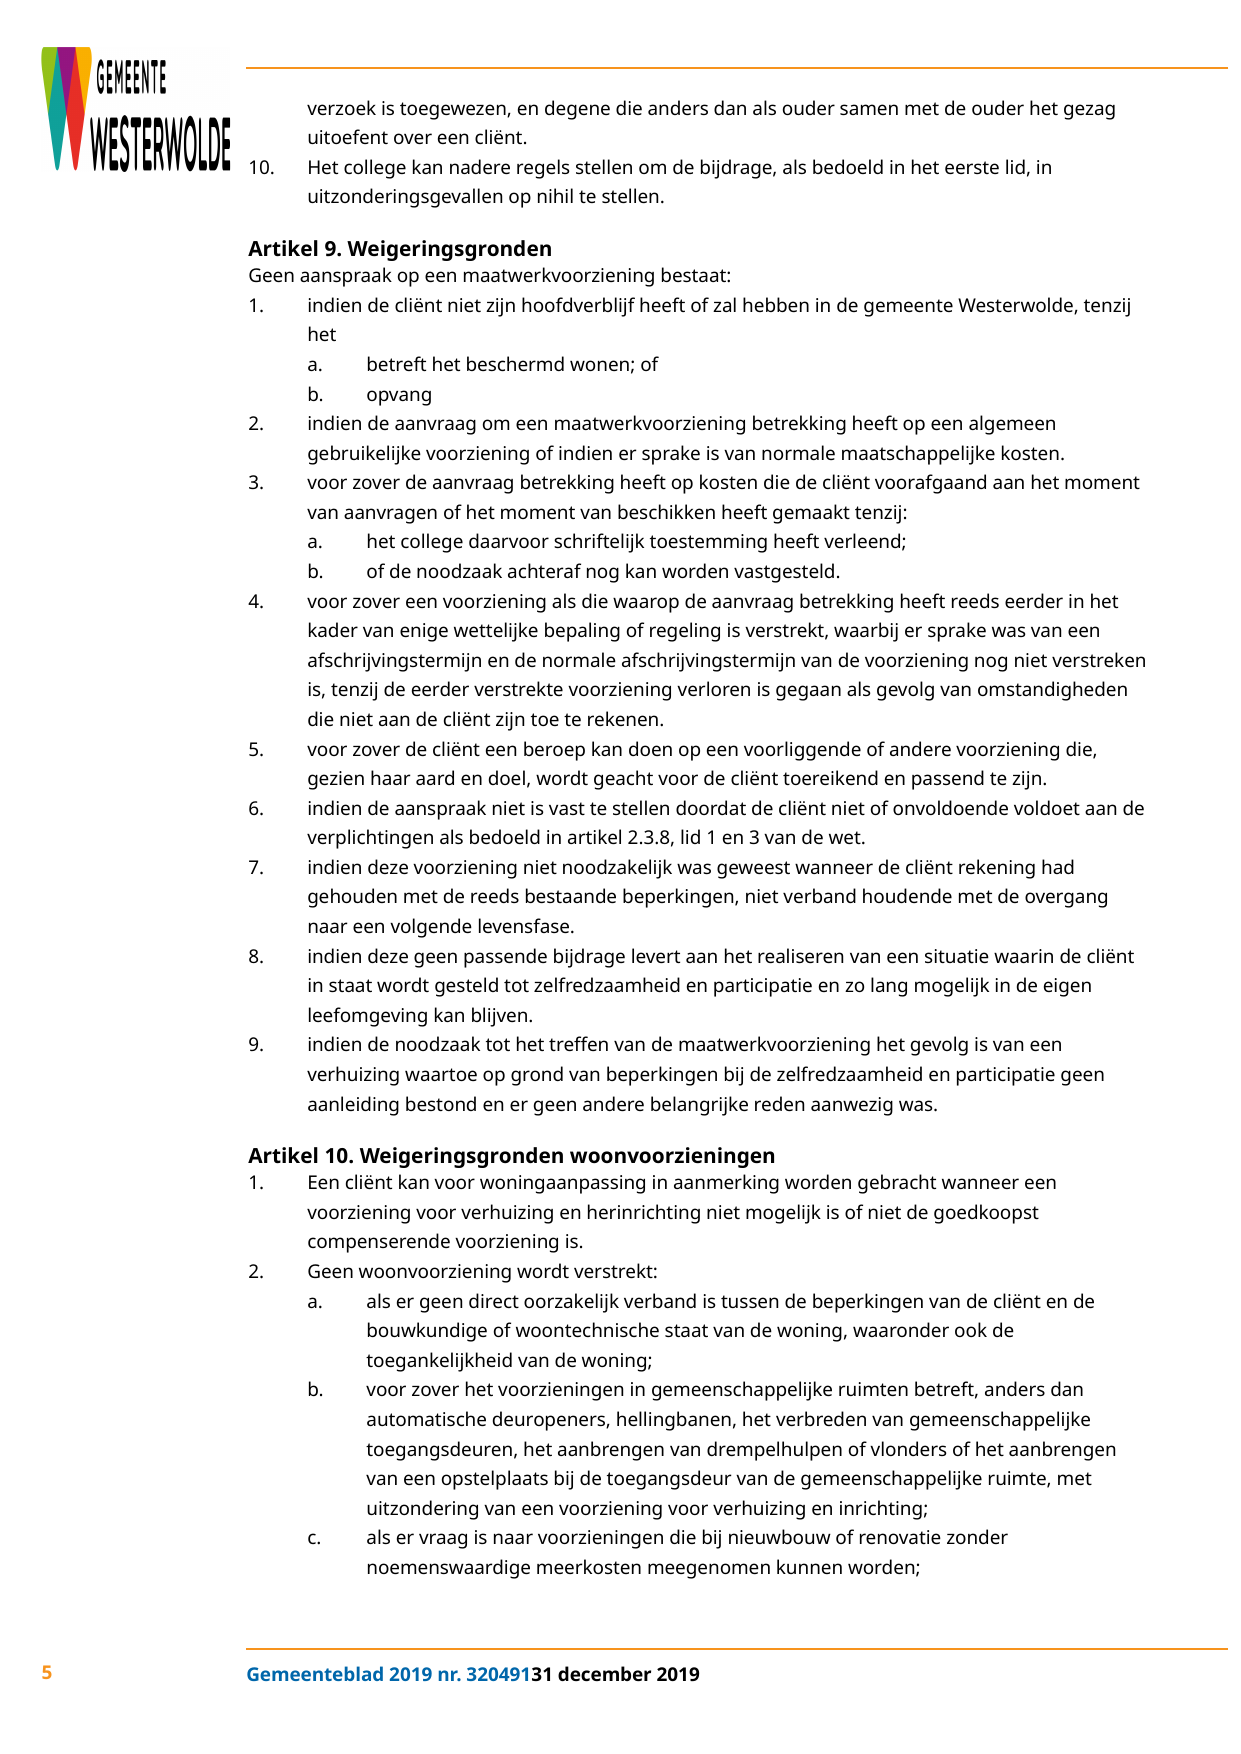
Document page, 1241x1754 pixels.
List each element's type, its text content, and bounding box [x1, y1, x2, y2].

list verzoek is toegewezen, en degene die anders dan als ouder samen met de ouder het gezag uitoefent over een cliënt. [248, 95, 1152, 150]
list indien deze voorziening niet noodzakelijk was geweest wanneer de cliënt rekening had gehouden met de reeds bestaande beperkingen, niet verband houdende met de overgang naar een volgende levensfase. [248, 854, 1152, 939]
list Geen woonvoorziening wordt verstrekt: [248, 1258, 1152, 1284]
list of de noodzaak achteraf nog kan worden vastgesteld. [307, 558, 1152, 584]
list betreft het beschermd wonen; of [307, 351, 1152, 377]
list als er geen direct oorzakelijk verband is tussen de beperkingen van de cliënt en de bouwkundige of woontechnische staat van de woning, waaronder ook de toegankelijkheid van de woning; [307, 1288, 1152, 1373]
list voor zover een voorziening als die waarop de aanvraag betrekking heeft reeds eerder in het kader van enige wettelijke bepaling of regeling is verstrekt, waarbij er sprake was van een afschrijvingstermijn en de normale afschrijvingstermijn van de voorziening nog niet verstreken is, tenzij de eerder verstrekte voorziening verloren is gegaan als gevolg van omstandigheden die niet aan de cliënt zijn toe te rekenen. [248, 588, 1152, 732]
list indien de cliënt niet zijn hoofdverblijf heeft of zal hebben in de gemeente Westerwolde, tenzij het [248, 292, 1152, 347]
list het college daarvoor schriftelijk toestemming heeft verleend; [307, 529, 1152, 554]
list voor zover de cliënt een beroep kan doen op een voorliggende of andere voorziening die, gezien haar aard en doel, wordt geacht voor de cliënt toereikend en passend te zijn. [248, 736, 1152, 791]
list indien de aanspraak niet is vast te stellen doordat de cliënt niet of onvoldoende voldoet aan de verplichtingen als bedoeld in artikel 2.3.8, lid 1 en 3 van de wet. [248, 795, 1152, 850]
list voor zover het voorzieningen in gemeenschappelijke ruimten betreft, anders dan automatische deuropeners, hellingbanen, het verbreden van gemeenschappelijke toegangsdeuren, het aanbrengen van drempelhulpen of vlonders of het aanbrengen van een opstelplaats bij de toegangsdeur van de gemeenschappelijke ruimte, met uitzondering van een voorziening voor verhuizing en inrichting; [307, 1377, 1152, 1521]
list voor zover de aanvraag betrekking heeft op kosten die de cliënt voorafgaand aan het moment van aanvragen of het moment van beschikken heeft gemaakt tenzij: [248, 469, 1152, 525]
text Geen aanspraak op een maatwerkvoorziening bestaat: [248, 262, 1152, 288]
text Artikel 9. Weigeringsgronden [248, 234, 1152, 262]
list indien deze geen passende bijdrage levert aan het realiseren van een situatie waarin de cliënt in staat wordt gesteld tot zelfredzaamheid en participatie en zo lang mogelijk in de eigen leefomgeving kan blijven. [248, 943, 1152, 1028]
text Artikel 10. Weigeringsgronden woonvoorzieningen [248, 1141, 1152, 1169]
list als er vraag is naar voorzieningen die bij nieuwbouw of renovatie zonder noemenswaardige meerkosten meegenomen kunnen worden; [307, 1524, 1152, 1580]
picture [41, 47, 231, 172]
list indien de aanvraag om een maatwerkvoorziening betrekking heeft op een algemeen gebruikelijke voorziening of indien er sprake is van normale maatschappelijke kosten. [248, 410, 1152, 466]
list Het college kan nadere regels stellen om de bijdrage, als bedoeld in het eerste lid, in uitzonderingsgevallen op nihil te stellen. [248, 154, 1152, 209]
list indien de noodzaak tot het treffen van de maatwerkvoorziening het gevolg is van een verhuizing waartoe op grond van beperkingen bij de zelfredzaamheid en participatie geen aanleiding bestond en er geen andere belangrijke reden aanwezig was. [248, 1032, 1152, 1116]
list Een cliënt kan voor woningaanpassing in aanmerking worden gebracht wanneer een voorziening voor verhuizing en herinrichting niet mogelijk is of niet de goedkoopst compenserende voorziening is. [248, 1169, 1152, 1254]
list opvang [307, 381, 1152, 406]
